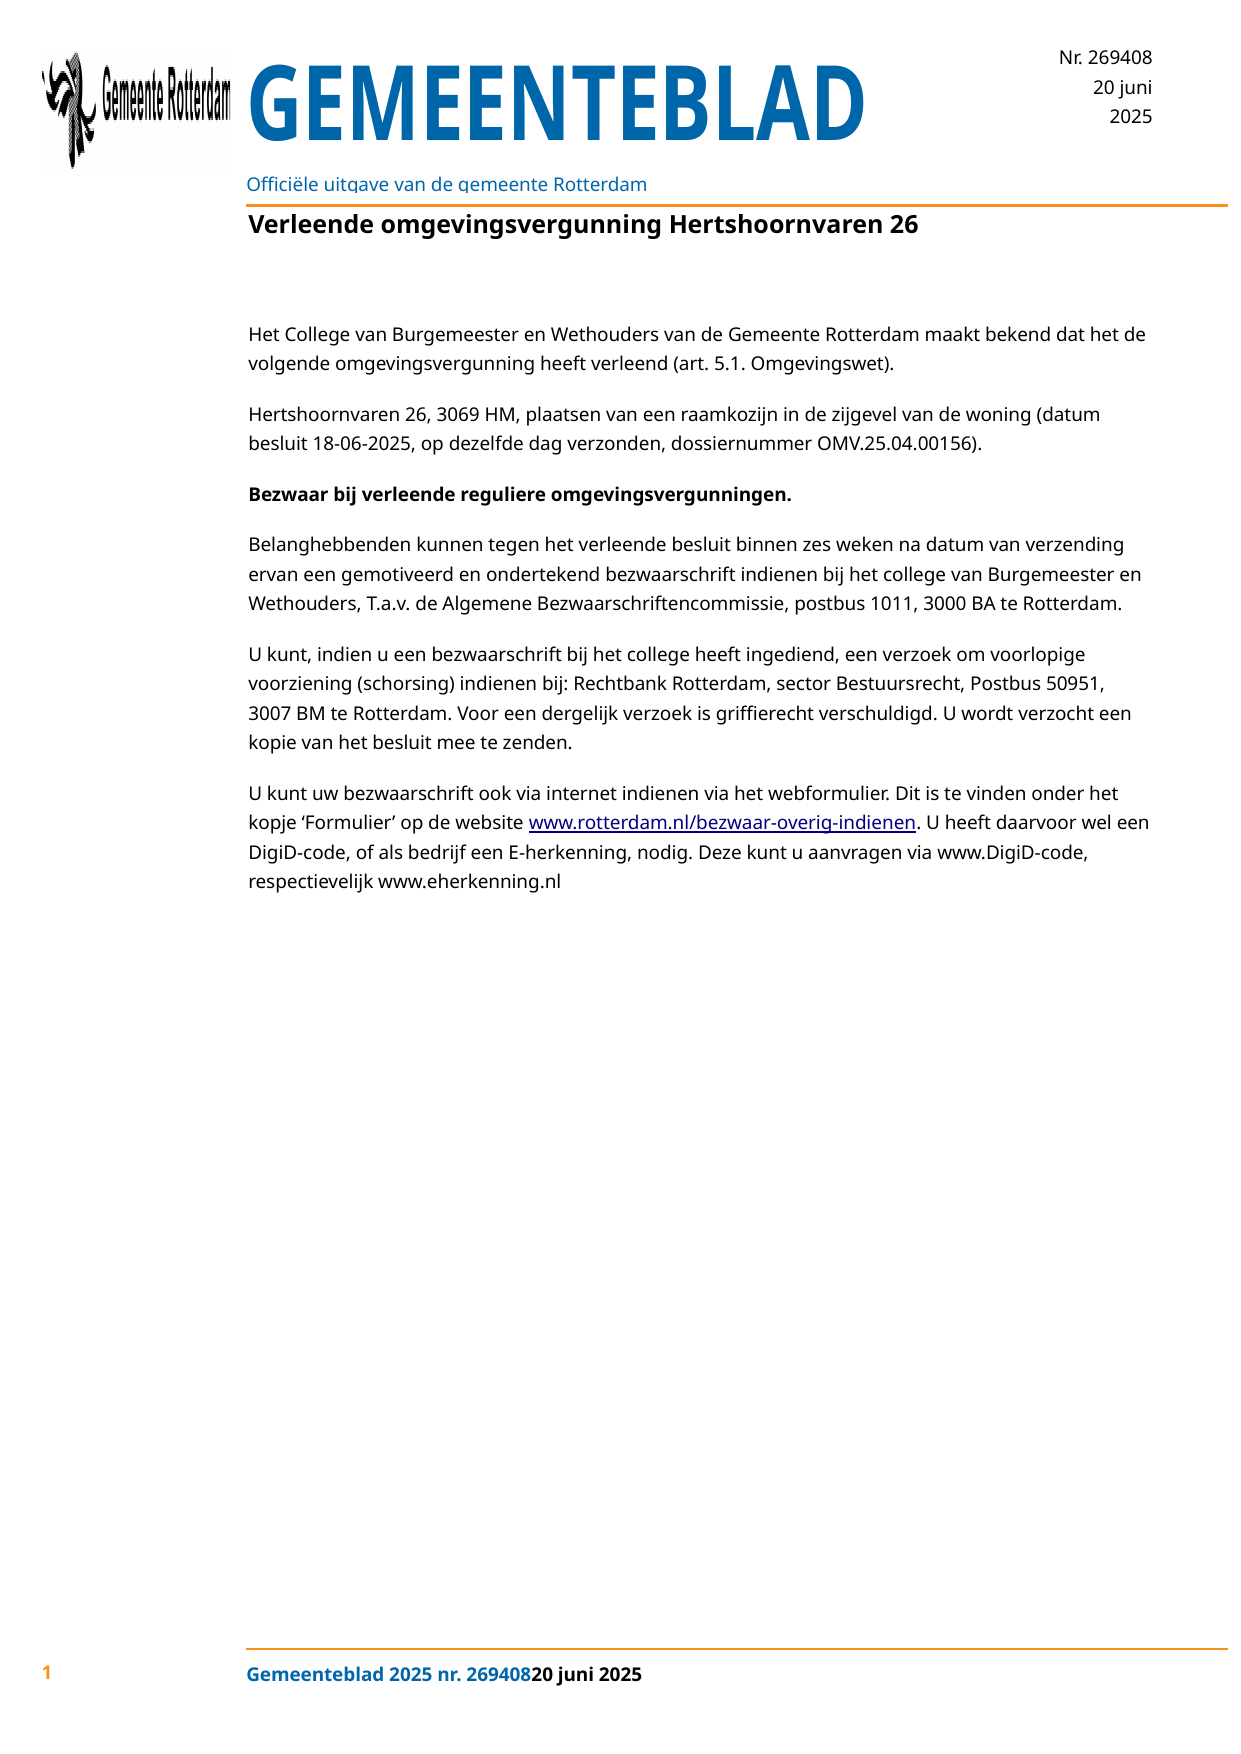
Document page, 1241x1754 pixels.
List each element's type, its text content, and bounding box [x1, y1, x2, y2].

picture [41, 47, 231, 172]
text Belanghebbenden kunnen tegen het verleende besluit binnen zes weken na datum van verzending ervan een gemotiveerd en ondertekend bezwaarschrift indienen bij het college van Burgemeester en Wethouders, T.a.v. de Algemene Bezwaarschriftencommissie, postbus 1011, 3000 BA te Rotterdam. [248, 531, 1152, 616]
text Hertshoornvaren 26, 3069 HM, plaatsen van een raamkozijn in de zijgevel van de woning (datum besluit 18-06-2025, op dezelfde dag verzonden, dossiernummer OMV.25.04.00156). [248, 401, 1152, 456]
text U kunt, indien u een bezwaarschrift bij het college heeft ingediend, een verzoek om voorlopige voorziening (schorsing) indienen bij: Rechtbank Rotterdam, sector Bestuursrecht, Postbus 50951, 3007 BM te Rotterdam. Voor een dergelijk verzoek is griffierecht verschuldigd. U wordt verzocht een kopie van het besluit mee te zenden. [248, 641, 1152, 755]
text Verleende omgevingsvergunning Hertshoornvaren 26 [248, 207, 1152, 241]
text Bezwaar bij verleende reguliere omgevingsvergunningen. [248, 481, 1152, 506]
text U kunt uw bezwaarschrift ook via internet indienen via het webformulier. Dit is te vinden onder het kopje ‘Formulier’ op de website www.rotterdam.nl/bezwaar-overig-indienen. U heeft daarvoor wel een DigiD-code, of als bedrijf een E-herkenning, nodig. Deze kunt u aanvragen via www.DigiD-code, respectievelijk www.eherkenning.nl [248, 780, 1152, 894]
text Het College van Burgemeester en Wethouders van de Gemeente Rotterdam maakt bekend dat het de volgende omgevingsvergunning heeft verleend (art. 5.1. Omgevingswet). [248, 321, 1152, 376]
